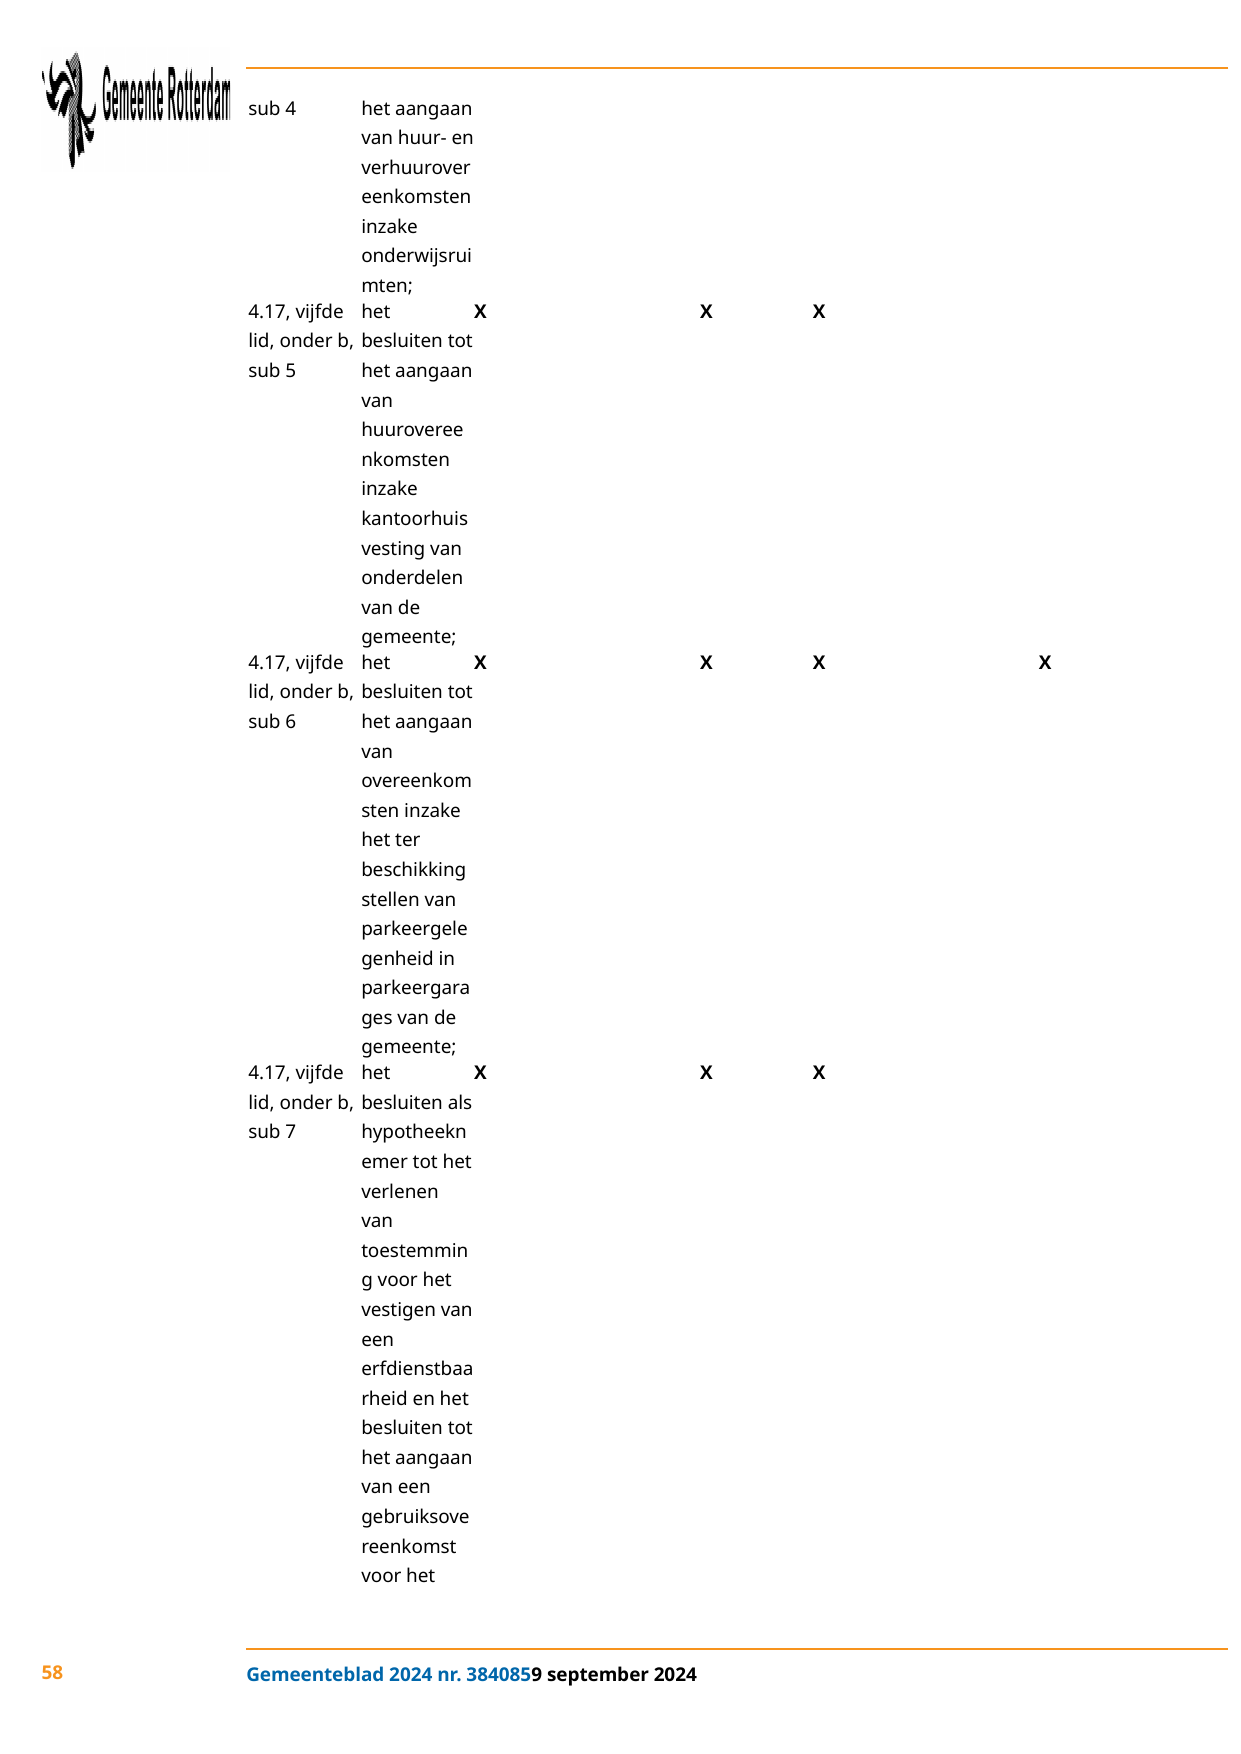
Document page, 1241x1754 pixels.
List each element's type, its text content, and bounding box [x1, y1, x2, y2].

table_cell [813, 95, 926, 298]
table_cell het besluiten als hypotheeknemer tot het verlenen van toestemming voor het vestigen van een erfdienstbaarheid en het besluiten tot het aangaan van een gebruiksovereenkomst voor het [361, 1060, 474, 1588]
table_cell 4.17, vijfde lid, onder b, sub 6 [248, 649, 361, 1059]
table_cell sub 4 [248, 95, 361, 298]
table_cell [474, 95, 587, 298]
table_cell X [700, 649, 813, 1059]
table_cell [926, 1060, 1038, 1588]
table_cell [926, 649, 1038, 1059]
table_cell X [813, 649, 926, 1059]
table_cell [587, 95, 700, 298]
table_cell X [1039, 649, 1152, 1059]
table_cell X [813, 1060, 926, 1588]
table_cell X [700, 1060, 813, 1588]
table_cell het besluiten tot het aangaan van huurovereenkomsten inzake kantoorhuisvesting van onderdelen van de gemeente; [361, 298, 474, 649]
table_cell [1039, 298, 1152, 649]
table_cell X [474, 1060, 587, 1588]
table_cell [926, 95, 1038, 298]
table_cell het besluiten tot het aangaan van overeenkomsten inzake het ter beschikking stellen van parkeergelegenheid in parkeergarages van de gemeente; [361, 649, 474, 1059]
table_cell [700, 95, 813, 298]
table_cell [587, 298, 700, 649]
table_cell [587, 649, 700, 1059]
picture [41, 47, 231, 172]
table_cell [926, 298, 1038, 649]
table_cell X [700, 298, 813, 649]
table_cell [1039, 95, 1152, 298]
table_cell 4.17, vijfde lid, onder b, sub 5 [248, 298, 361, 649]
table_cell [587, 1060, 700, 1588]
table_cell 4.17, vijfde lid, onder b, sub 7 [248, 1060, 361, 1588]
table_cell [1039, 1060, 1152, 1588]
table_cell X [813, 298, 926, 649]
table_cell het aangaan van huur- en verhuurovereenkomsten inzake onderwijsruimten; [361, 95, 474, 298]
table_cell X [474, 649, 587, 1059]
table_cell X [474, 298, 587, 649]
